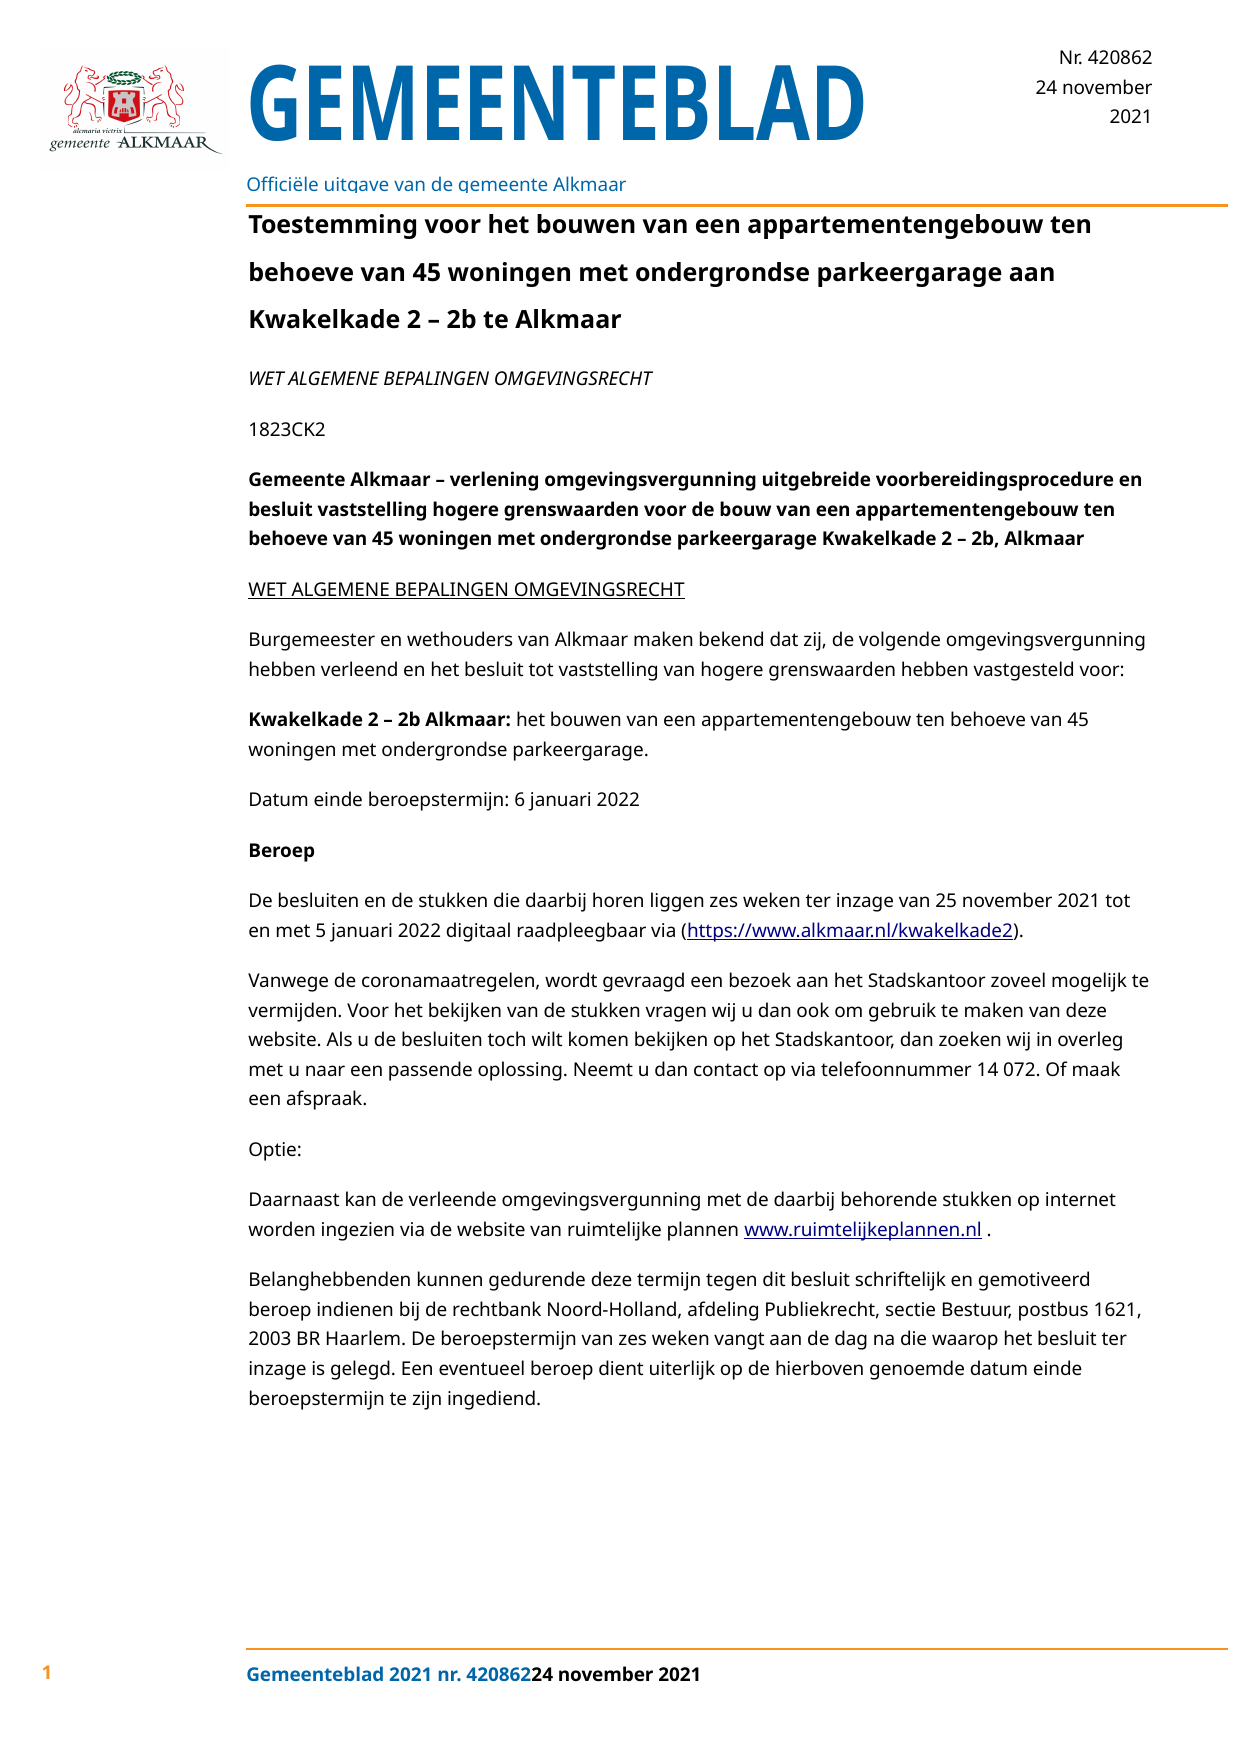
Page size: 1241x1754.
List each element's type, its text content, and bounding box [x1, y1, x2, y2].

text Datum einde beroepstermijn: 6 januari 2022 [248, 786, 1152, 812]
text WET ALGEMENE BEPALINGEN OMGEVINGSRECHT [248, 366, 1152, 391]
text Toestemming voor het bouwen van een appartementengebouw ten behoeve van 45 woningen met ondergrondse parkeergarage aan Kwakelkade 2 – 2b te Alkmaar [248, 207, 1152, 336]
text Optie: [248, 1136, 1152, 1162]
text Belanghebbenden kunnen gedurende deze termijn tegen dit besluit schriftelijk en gemotiveerd beroep indienen bij de rechtbank Noord-Holland, afdeling Publiekrecht, sectie Bestuur, postbus 1621, 2003 BR Haarlem. De beroepstermijn van zes weken vangt aan de dag na die waarop het besluit ter inzage is gelegd. Een eventueel beroep dient uiterlijk op de hierboven genoemde datum einde beroepstermijn te zijn ingediend. [248, 1266, 1152, 1410]
text Kwakelkade 2 – 2b Alkmaar: het bouwen van een appartementengebouw ten behoeve van 45 woningen met ondergrondse parkeergarage. [248, 706, 1152, 762]
text De besluiten en de stukken die daarbij horen liggen zes weken ter inzage van 25 november 2021 tot en met 5 januari 2022 digitaal raadpleegbaar via (https://www.alkmaar.nl/kwakelkade2). [248, 887, 1152, 942]
picture [41, 47, 231, 172]
text 1823CK2 [248, 416, 1152, 442]
text Daarnaast kan de verleende omgevingsvergunning met de daarbij behorende stukken op internet worden ingezien via de website van ruimtelijke plannen www.ruimtelijkeplannen.nl . [248, 1186, 1152, 1242]
text Vanwege de coronamaatregelen, wordt gevraagd een bezoek aan het Stadskantoor zoveel mogelijk te vermijden. Voor het bekijken van de stukken vragen wij u dan ook om gebruik te maken van deze website. Als u de besluiten toch wilt komen bekijken op het Stadskantoor, dan zoeken wij in overleg met u naar een passende oplossing. Neemt u dan contact op via telefoonnummer 14 072. Of maak een afspraak. [248, 967, 1152, 1111]
text WET ALGEMENE BEPALINGEN OMGEVINGSRECHT [248, 576, 1152, 602]
text Beroep [248, 837, 1152, 862]
text Gemeente Alkmaar – verlening omgevingsvergunning uitgebreide voorbereidingsprocedure en besluit vaststelling hogere grenswaarden voor de bouw van een appartementengebouw ten behoeve van 45 woningen met ondergrondse parkeergarage Kwakelkade 2 – 2b, Alkmaar [248, 466, 1152, 551]
text Burgemeester en wethouders van Alkmaar maken bekend dat zij, de volgende omgevingsvergunning hebben verleend en het besluit tot vaststelling van hogere grenswaarden hebben vastgesteld voor: [248, 626, 1152, 682]
